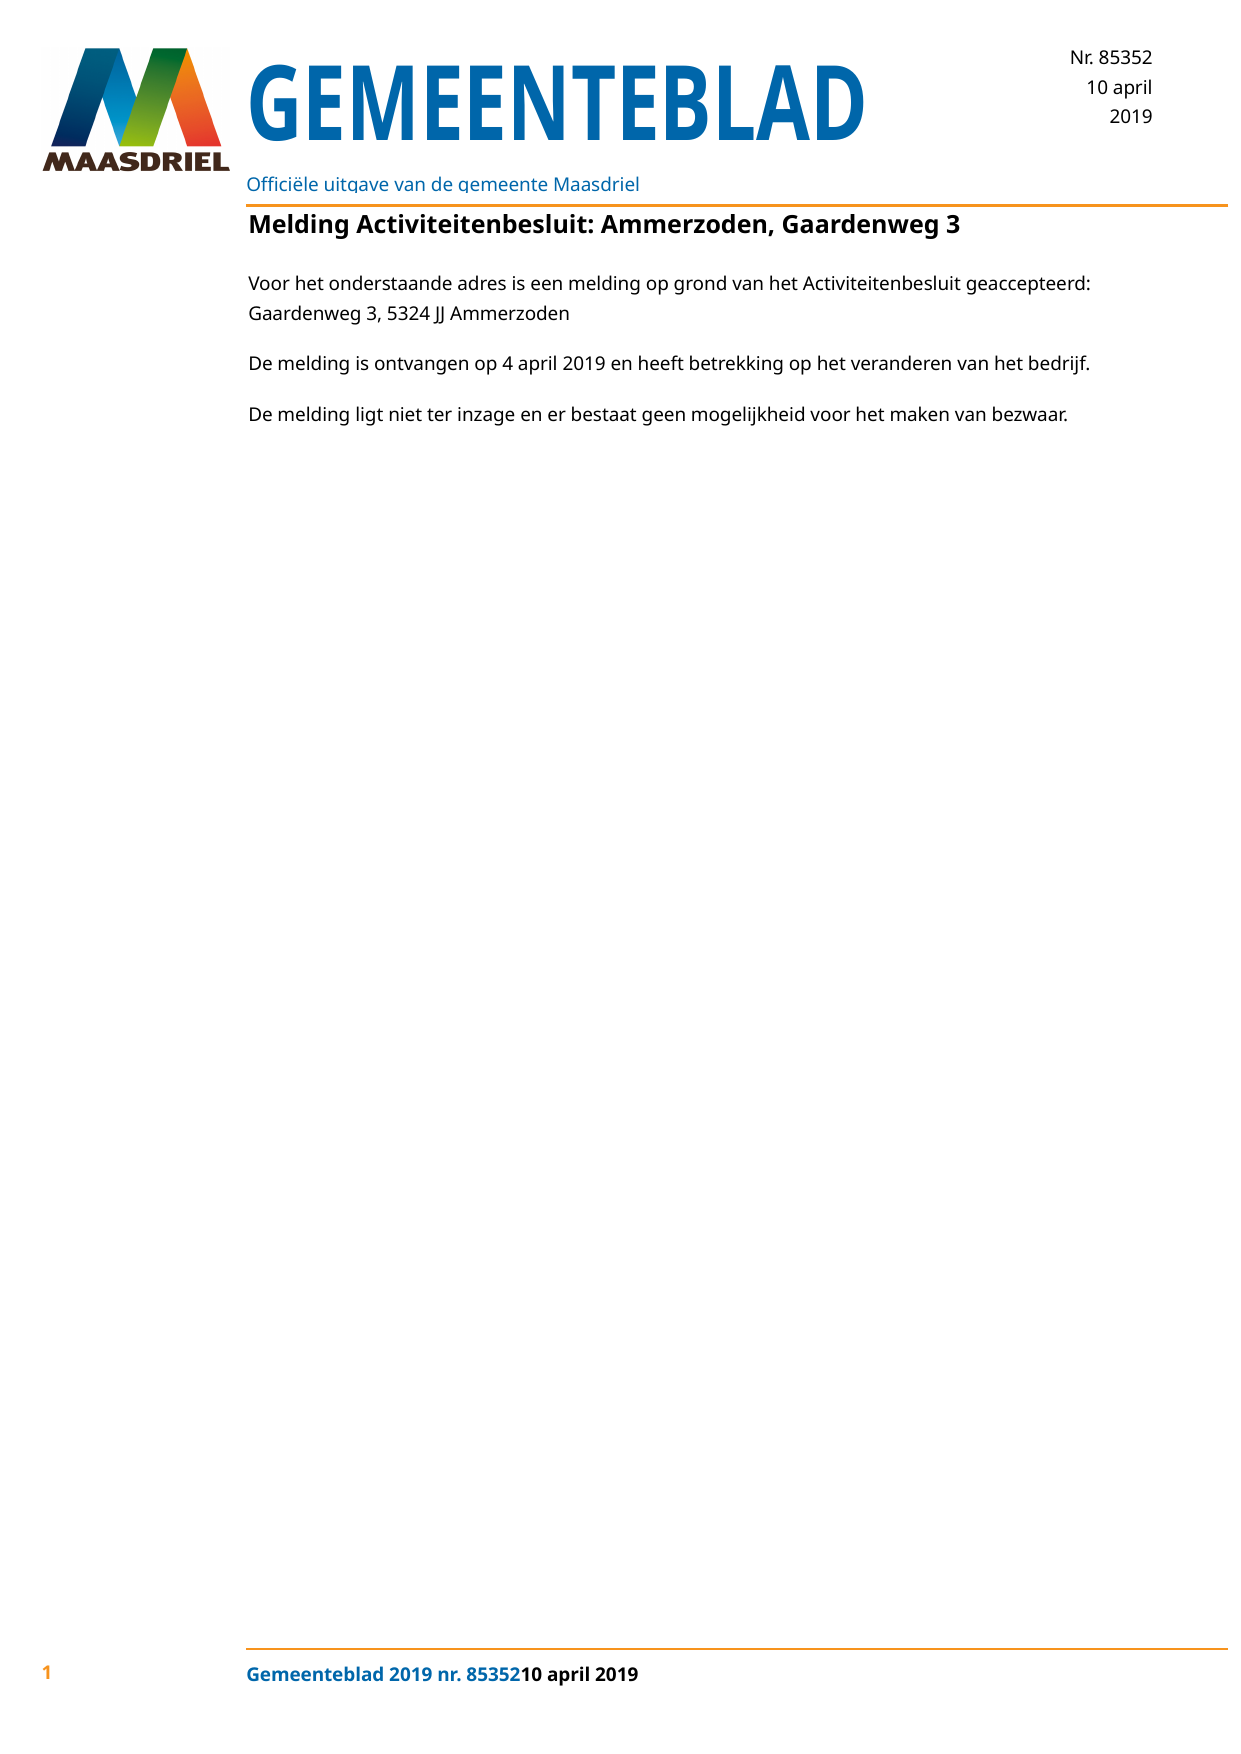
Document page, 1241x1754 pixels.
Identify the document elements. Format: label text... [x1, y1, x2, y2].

text De melding ligt niet ter inzage en er bestaat geen mogelijkheid voor het maken van bezwaar. [248, 401, 1152, 426]
picture [41, 47, 231, 172]
text Melding Activiteitenbesluit: Ammerzoden, Gaardenweg 3 [248, 207, 1152, 241]
text De melding is ontvangen op 4 april 2019 en heeft betrekking op het veranderen van het bedrijf. [248, 350, 1152, 376]
text Voor het onderstaande adres is een melding op grond van het Activiteitenbesluit geaccepteerd: Gaardenweg 3, 5324 JJ Ammerzoden [248, 270, 1152, 326]
